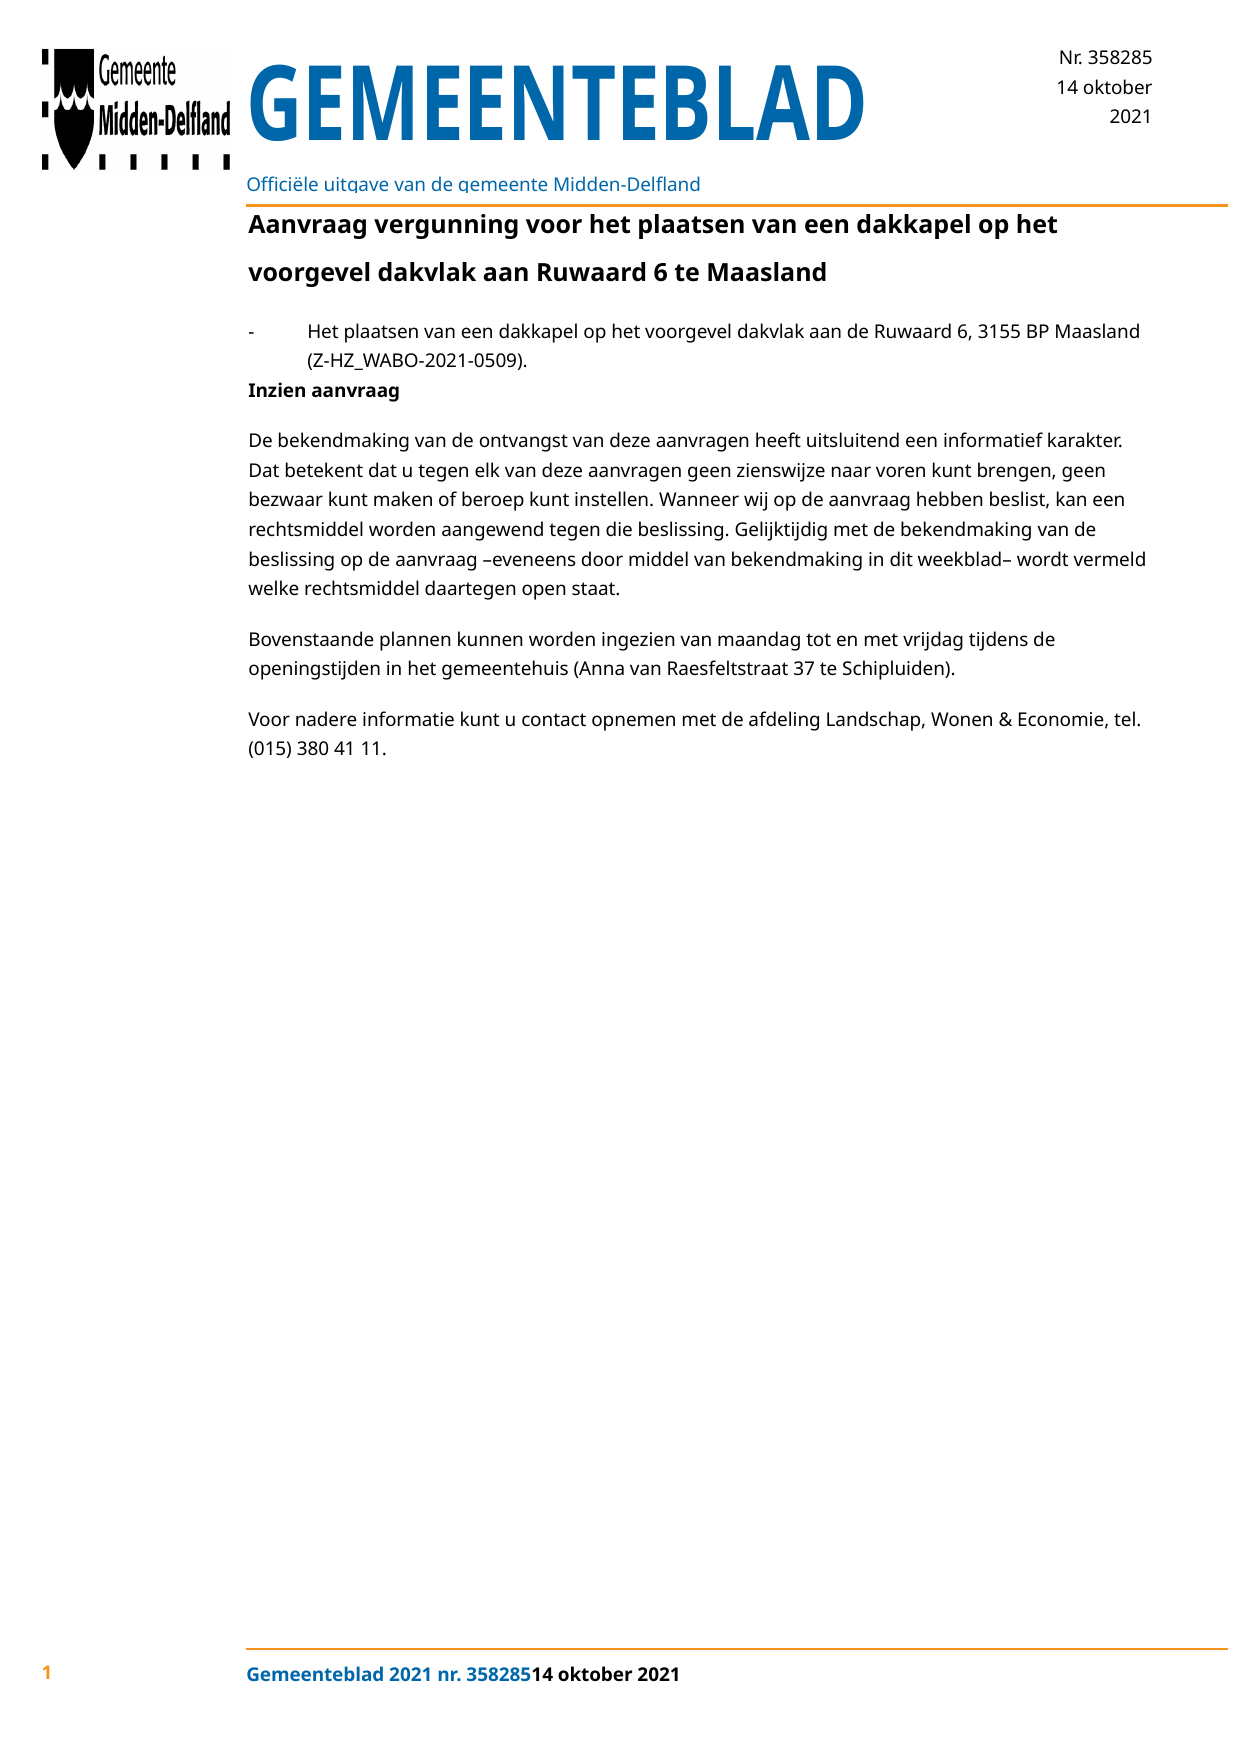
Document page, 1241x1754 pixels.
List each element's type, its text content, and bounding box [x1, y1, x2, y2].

text Aanvraag vergunning voor het plaatsen van een dakkapel op het voorgevel dakvlak aan Ruwaard 6 te Maasland [248, 207, 1152, 288]
list Het plaatsen van een dakkapel op het voorgevel dakvlak aan de Ruwaard 6, 3155 BP Maasland (Z-HZ_WABO-2021-0509). [248, 318, 1152, 373]
text Inzien aanvraag [248, 377, 1152, 403]
picture [41, 47, 231, 172]
text Voor nadere informatie kunt u contact opnemen met de afdeling Landschap, Wonen & Economie, tel. (015) 380 41 11. [248, 706, 1152, 761]
text De bekendmaking van de ontvangst van deze aanvragen heeft uitsluitend een informatief karakter. Dat betekent dat u tegen elk van deze aanvragen geen zienswijze naar voren kunt brengen, geen bezwaar kunt maken of beroep kunt instellen. Wanneer wij op de aanvraag hebben beslist, kan een rechtsmiddel worden aangewend tegen die beslissing. Gelijktijdig met de bekendmaking van de beslissing op de aanvraag –eveneens door middel van bekendmaking in dit weekblad– wordt vermeld welke rechtsmiddel daartegen open staat. [248, 427, 1152, 601]
text Bovenstaande plannen kunnen worden ingezien van maandag tot en met vrijdag tijdens de openingstijden in het gemeentehuis (Anna van Raesfeltstraat 37 te Schipluiden). [248, 626, 1152, 681]
